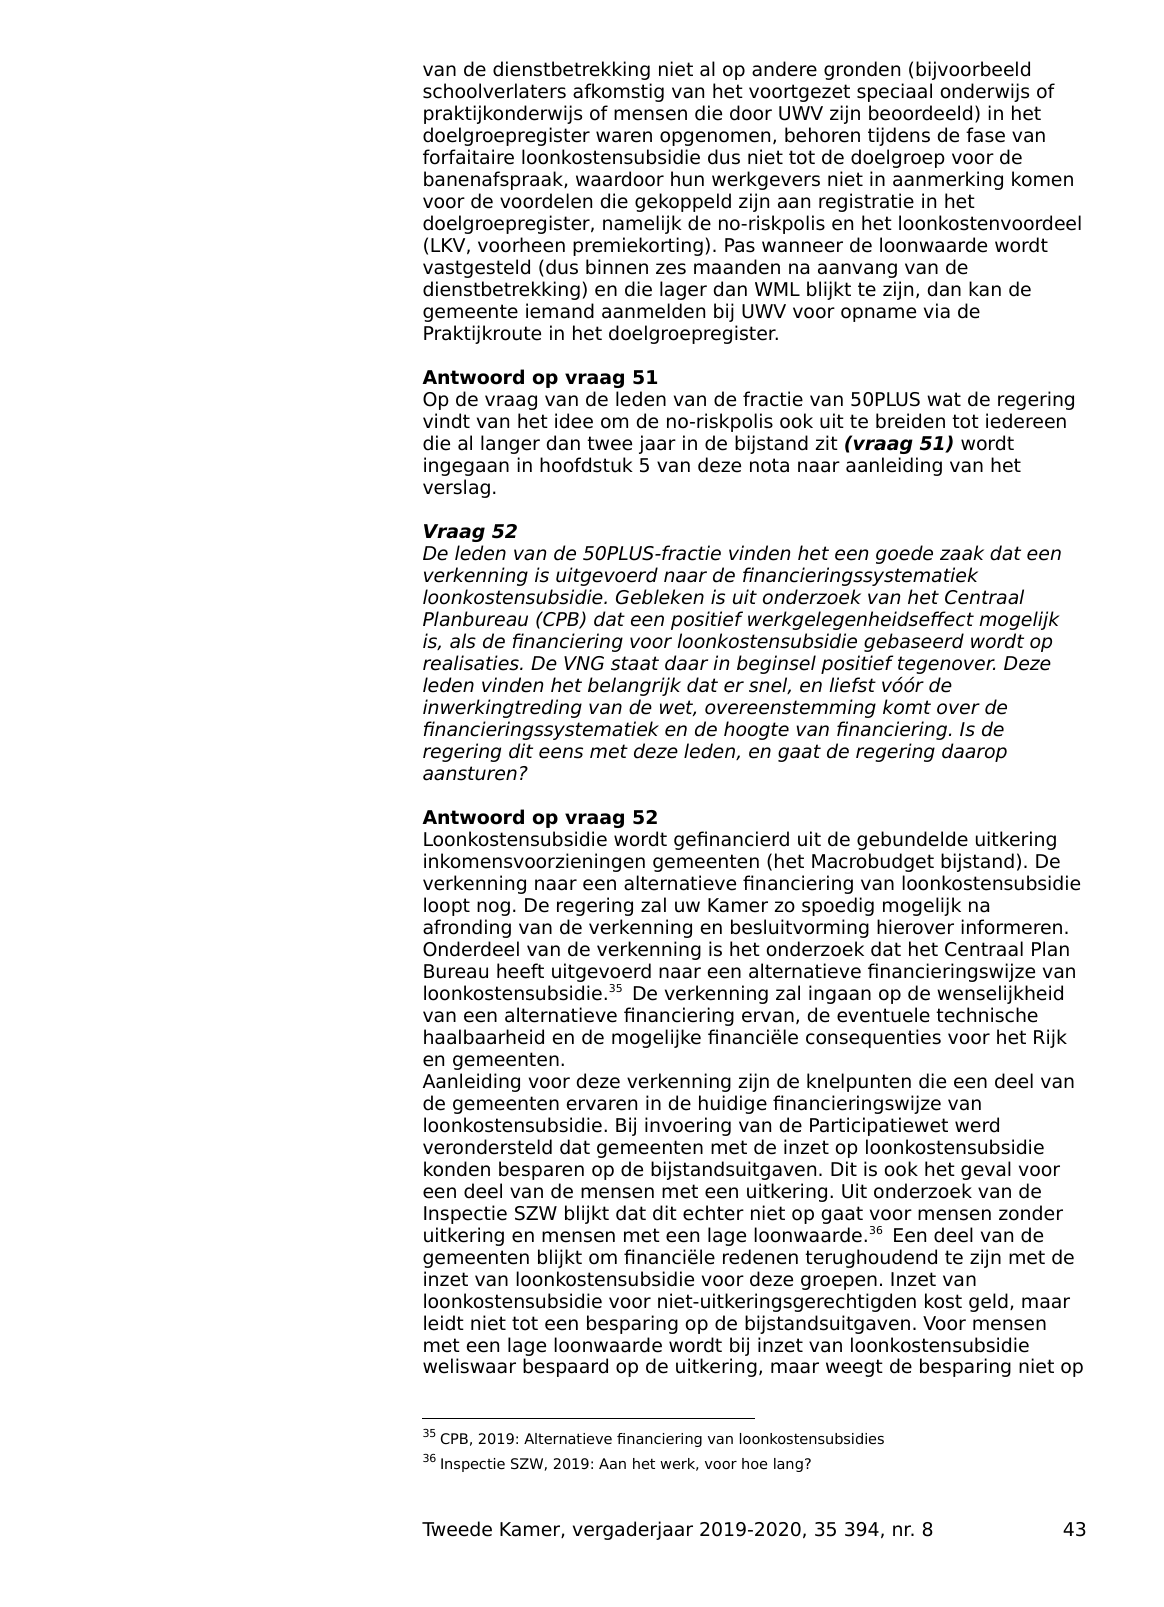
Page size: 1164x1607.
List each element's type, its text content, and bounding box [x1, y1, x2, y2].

text Vraag 52 [422, 521, 1087, 543]
text Loonkostensubsidie wordt gefinancierd uit de gebundelde uitkering inkomensvoorzieningen gemeenten (het Macrobudget bijstand). De verkenning naar een alternatieve financiering van loonkostensubsidie loopt nog. De regering zal uw Kamer zo spoedig mogelijk na afronding van de verkenning en besluitvorming hierover informeren. Onderdeel van de verkenning is het onderzoek dat het Centraal Plan Bureau heeft uitgevoerd naar een alternatieve financieringswijze van loonkostensubsidie. De verkenning zal ingaan op de wenselijkheid van een alternatieve financiering ervan, de eventuele technische haalbaarheid en de mogelijke financiële consequenties voor het Rijk en gemeenten. [422, 829, 1087, 1071]
text Antwoord op vraag 51 [422, 367, 1087, 389]
text CPB, 2019: Alternatieve financiering van loonkostensubsidies [422, 1427, 1087, 1449]
text van de dienstbetrekking niet al op andere gronden (bijvoorbeeld schoolverlaters afkomstig van het voortgezet speciaal onderwijs of praktijkonderwijs of mensen die door UWV zijn beoordeeld) in het doelgroepregister waren opgenomen, behoren tijdens de fase van forfaitaire loonkostensubsidie dus niet tot de doelgroep voor de banenafspraak, waardoor hun werkgevers niet in aanmerking komen voor de voordelen die gekoppeld zijn aan registratie in het doelgroepregister, namelijk de no-riskpolis en het loonkostenvoordeel (LKV, voorheen premiekorting). Pas wanneer de loonwaarde wordt vastgesteld (dus binnen zes maanden na aanvang van de dienstbetrekking) en die lager dan WML blijkt te zijn, dan kan de gemeente iemand aanmelden bij UWV voor opname via de Praktijkroute in het doelgroepregister. [422, 59, 1087, 345]
text De leden van de 50PLUS-fractie vinden het een goede zaak dat een verkenning is uitgevoerd naar de financieringssystematiek loonkostensubsidie. Gebleken is uit onderzoek van het Centraal Planbureau (CPB) dat een positief werkgelegenheidseffect mogelijk is, als de financiering voor loonkostensubsidie gebaseerd wordt op realisaties. De VNG staat daar in beginsel positief tegenover. Deze leden vinden het belangrijk dat er snel, en liefst vóór de inwerkingtreding van de wet, overeenstemming komt over de financieringssystematiek en de hoogte van financiering. Is de regering dit eens met deze leden, en gaat de regering daarop aansturen? [422, 543, 1087, 785]
text Antwoord op vraag 52 [422, 807, 1087, 829]
text Inspectie SZW, 2019: Aan het werk, voor hoe lang? [422, 1452, 1087, 1474]
text Aanleiding voor deze verkenning zijn de knelpunten die een deel van de gemeenten ervaren in de huidige financieringswijze van loonkostensubsidie. Bij invoering van de Participatiewet werd verondersteld dat gemeenten met de inzet op loonkostensubsidie konden besparen op de bijstandsuitgaven. Dit is ook het geval voor een deel van de mensen met een uitkering. Uit onderzoek van de Inspectie SZW blijkt dat dit echter niet op gaat voor mensen zonder uitkering en mensen met een lage loonwaarde. Een deel van de gemeenten blijkt om financiële redenen terughoudend te zijn met de inzet van loonkostensubsidie voor deze groepen. Inzet van loonkostensubsidie voor niet-uitkeringsgerechtigden kost geld, maar leidt niet tot een besparing op de bijstandsuitgaven. Voor mensen met een lage loonwaarde wordt bij inzet van loonkostensubsidie weliswaar bespaard op de uitkering, maar weegt de besparing niet op [422, 1071, 1087, 1378]
text Op de vraag van de leden van de fractie van 50PLUS wat de regering vindt van het idee om de no-riskpolis ook uit te breiden tot iedereen die al langer dan twee jaar in de bijstand zit (vraag 51) wordt ingegaan in hoofdstuk 5 van deze nota naar aanleiding van het verslag. [422, 389, 1087, 499]
